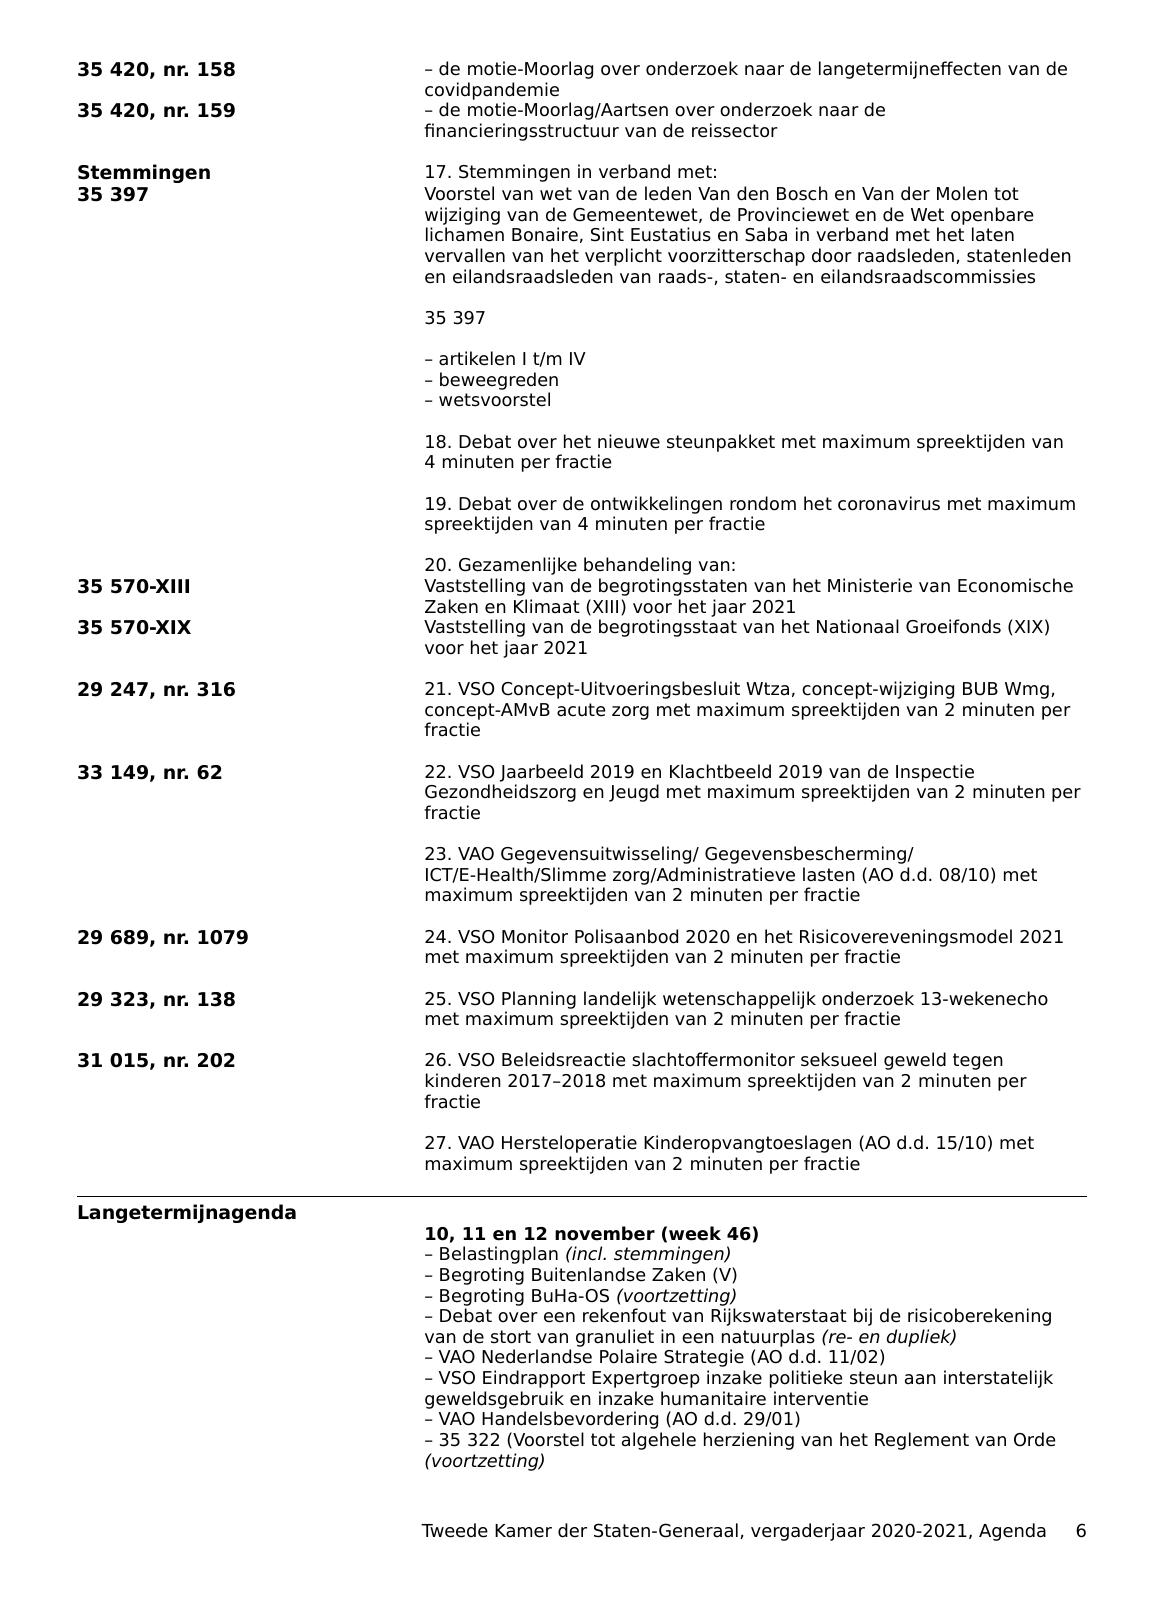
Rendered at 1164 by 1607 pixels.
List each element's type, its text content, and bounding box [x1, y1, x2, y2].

table_cell 23. VAO Gegevensuitwisseling/ Gegevensbescherming/ ICT/E-Health/Slimme zorg/Administratieve lasten (AO d.d. 08/10) met maximum spreektijden van 2 minuten per fractie [418, 844, 1087, 906]
table_cell [77, 1306, 401, 1347]
table_cell [401, 576, 418, 617]
table_cell 10, 11 en 12 november (week 46) [418, 1224, 1087, 1244]
table_cell [401, 432, 418, 473]
table_cell [77, 370, 401, 390]
table_cell [418, 968, 1087, 988]
table_cell [401, 1244, 418, 1265]
table_cell [77, 1368, 401, 1409]
table_cell – VSO Eindrapport Expertgroep inzake politieke steun aan interstatelijk geweldsgebruik en inzake humanitaire interventie [418, 1368, 1087, 1409]
table_cell [418, 741, 1087, 762]
table_cell [418, 142, 1087, 162]
table_cell [401, 329, 418, 349]
table_cell [77, 1133, 401, 1174]
table_cell [418, 824, 1087, 844]
table_cell [418, 329, 1087, 349]
table_cell [401, 100, 418, 142]
table_cell [77, 535, 401, 555]
table_cell [77, 1265, 401, 1286]
table_cell [401, 390, 418, 411]
table_cell [401, 1430, 418, 1471]
table_cell [77, 432, 401, 473]
table_cell [401, 1265, 418, 1286]
table_cell [401, 1306, 418, 1347]
table_cell [401, 308, 418, 328]
table_cell [401, 162, 418, 184]
table_cell [401, 1112, 418, 1133]
table_cell – wetsvoorstel [418, 390, 1087, 411]
table_cell [401, 1050, 418, 1112]
table_cell – Belastingplan (incl. stemmingen) [418, 1244, 1087, 1265]
table_cell [401, 349, 418, 370]
table_cell – beweegreden [418, 370, 1087, 390]
table_cell [77, 349, 401, 370]
table_cell [401, 370, 418, 390]
table_cell [77, 844, 401, 906]
table_cell [77, 1112, 401, 1133]
table_cell [401, 824, 418, 844]
table_cell [77, 1409, 401, 1430]
table_cell [77, 329, 401, 349]
table_cell [77, 824, 401, 844]
table_cell 33 149, nr. 62 [77, 762, 401, 823]
table_cell [401, 473, 418, 493]
table_cell [401, 1224, 418, 1244]
table_cell 24. VSO Monitor Polisaanbod 2020 en het Risicovereveningsmodel 2021 met maximum spreektijden van 2 minuten per fractie [418, 927, 1087, 968]
table_cell [401, 1368, 418, 1409]
table_cell [401, 184, 418, 287]
table_cell [418, 906, 1087, 927]
table_cell – Debat over een rekenfout van Rijkswaterstaat bij de risicoberekening van de stort van granuliet in een natuurplas (re- en dupliek) [418, 1306, 1087, 1347]
table_cell [401, 906, 418, 927]
table_cell [77, 1430, 401, 1471]
table_cell [77, 1244, 401, 1265]
table_cell 20. Gezamenlijke behandeling van: [418, 555, 1087, 576]
table_cell – VAO Nederlandse Polaire Strategie (AO d.d. 11/02) [418, 1348, 1087, 1368]
table_cell [401, 1286, 418, 1306]
table_cell [77, 659, 401, 679]
table_cell [401, 679, 418, 741]
table_cell [401, 1409, 418, 1430]
table_cell – de motie-Moorlag over onderzoek naar de langetermijneffecten van de covidpandemie [418, 59, 1087, 100]
table_cell 26. VSO Beleidsreactie slachtoffermonitor seksueel geweld tegen kinderen 2017–2018 met maximum spreektijden van 2 minuten per fractie [418, 1050, 1087, 1112]
table_cell 35 570-XIX [77, 617, 401, 658]
table_cell [418, 411, 1087, 432]
table_cell 29 689, nr. 1079 [77, 927, 401, 968]
table_cell [77, 555, 401, 576]
table_cell [401, 59, 418, 100]
table_cell – Begroting Buitenlandse Zaken (V) [418, 1265, 1087, 1286]
table_cell – Begroting BuHa-OS (voortzetting) [418, 1286, 1087, 1306]
table_cell [77, 906, 401, 927]
table_cell [77, 411, 401, 432]
table_cell [418, 1112, 1087, 1133]
table_cell [401, 1348, 418, 1368]
table_cell [77, 968, 401, 988]
table_cell 35 420, nr. 158 [77, 59, 401, 100]
table_cell 31 015, nr. 202 [77, 1050, 401, 1112]
table_cell [401, 844, 418, 906]
table_cell 17. Stemmingen in verband met: [418, 162, 1087, 184]
table_cell [77, 142, 401, 162]
table_cell [401, 1030, 418, 1050]
table_cell Vaststelling van de begrotingsstaten van het Ministerie van Economische Zaken en Klimaat (XIII) voor het jaar 2021 [418, 576, 1087, 617]
table_cell – de motie-Moorlag/Aartsen over onderzoek naar de financieringsstructuur van de reissector [418, 100, 1087, 142]
table_cell [77, 1224, 401, 1244]
table_cell [77, 1286, 401, 1306]
table_cell [418, 659, 1087, 679]
table_cell [77, 1030, 401, 1050]
table_cell [401, 741, 418, 762]
table_cell [401, 535, 418, 555]
table_cell Stemmingen [77, 162, 401, 184]
table_cell [401, 617, 418, 658]
table_cell 35 420, nr. 159 [77, 100, 401, 142]
table_cell [401, 494, 418, 535]
table_header Langetermijnagenda [77, 1197, 401, 1224]
table_cell 21. VSO Concept-Uitvoeringsbesluit Wtza, concept-wijziging BUB Wmg, concept-AMvB acute zorg met maximum spreektijden van 2 minuten per fractie [418, 679, 1087, 741]
table_cell [77, 308, 401, 328]
table_cell 18. Debat over het nieuwe steunpakket met maximum spreektijden van 4 minuten per fractie [418, 432, 1087, 473]
table_cell [77, 1348, 401, 1368]
table_cell [77, 494, 401, 535]
table_cell – artikelen I t/m IV [418, 349, 1087, 370]
table_cell 35 397 [77, 184, 401, 287]
table_cell [77, 390, 401, 411]
table_header [418, 1197, 1087, 1224]
table_cell – 35 322 (Voorstel tot algehele herziening van het Reglement van Orde (voortzetting) [418, 1430, 1087, 1471]
table_cell 19. Debat over de ontwikkelingen rondom het coronavirus met maximum spreektijden van 4 minuten per fractie [418, 494, 1087, 535]
table_cell [418, 287, 1087, 308]
table_header [401, 1197, 418, 1224]
table_cell [418, 473, 1087, 493]
table_cell 29 247, nr. 316 [77, 679, 401, 741]
table_cell 25. VSO Planning landelijk wetenschappelijk onderzoek 13-wekenecho met maximum spreektijden van 2 minuten per fractie [418, 989, 1087, 1030]
table_cell 35 397 [418, 308, 1087, 328]
table_cell 22. VSO Jaarbeeld 2019 en Klachtbeeld 2019 van de Inspectie Gezondheidszorg en Jeugd met maximum spreektijden van 2 minuten per fractie [418, 762, 1087, 823]
table_cell 35 570-XIII [77, 576, 401, 617]
table_cell [401, 555, 418, 576]
table_cell – VAO Handelsbevordering (AO d.d. 29/01) [418, 1409, 1087, 1430]
table_cell [401, 287, 418, 308]
table_cell [401, 411, 418, 432]
table_cell [401, 968, 418, 988]
table_cell Vaststelling van de begrotingsstaat van het Nationaal Groeifonds (XIX) voor het jaar 2021 [418, 617, 1087, 658]
table_cell 29 323, nr. 138 [77, 989, 401, 1030]
table_cell [418, 1030, 1087, 1050]
table_cell [401, 1133, 418, 1174]
table_cell [401, 927, 418, 968]
table_cell [401, 659, 418, 679]
table_cell [77, 287, 401, 308]
table_cell [77, 741, 401, 762]
table_cell [418, 535, 1087, 555]
table_cell [401, 989, 418, 1030]
table_cell [77, 473, 401, 493]
table_cell 27. VAO Hersteloperatie Kinderopvangtoeslagen (AO d.d. 15/10) met maximum spreektijden van 2 minuten per fractie [418, 1133, 1087, 1174]
table_cell Voorstel van wet van de leden Van den Bosch en Van der Molen tot wijziging van de Gemeentewet, de Provinciewet en de Wet openbare lichamen Bonaire, Sint Eustatius en Saba in verband met het laten vervallen van het verplicht voorzitterschap door raadsleden, statenleden en eilandsraadsleden van raads-, staten- en eilandsraadscommissies [418, 184, 1087, 287]
table_cell [401, 762, 418, 823]
table_cell [401, 142, 418, 162]
